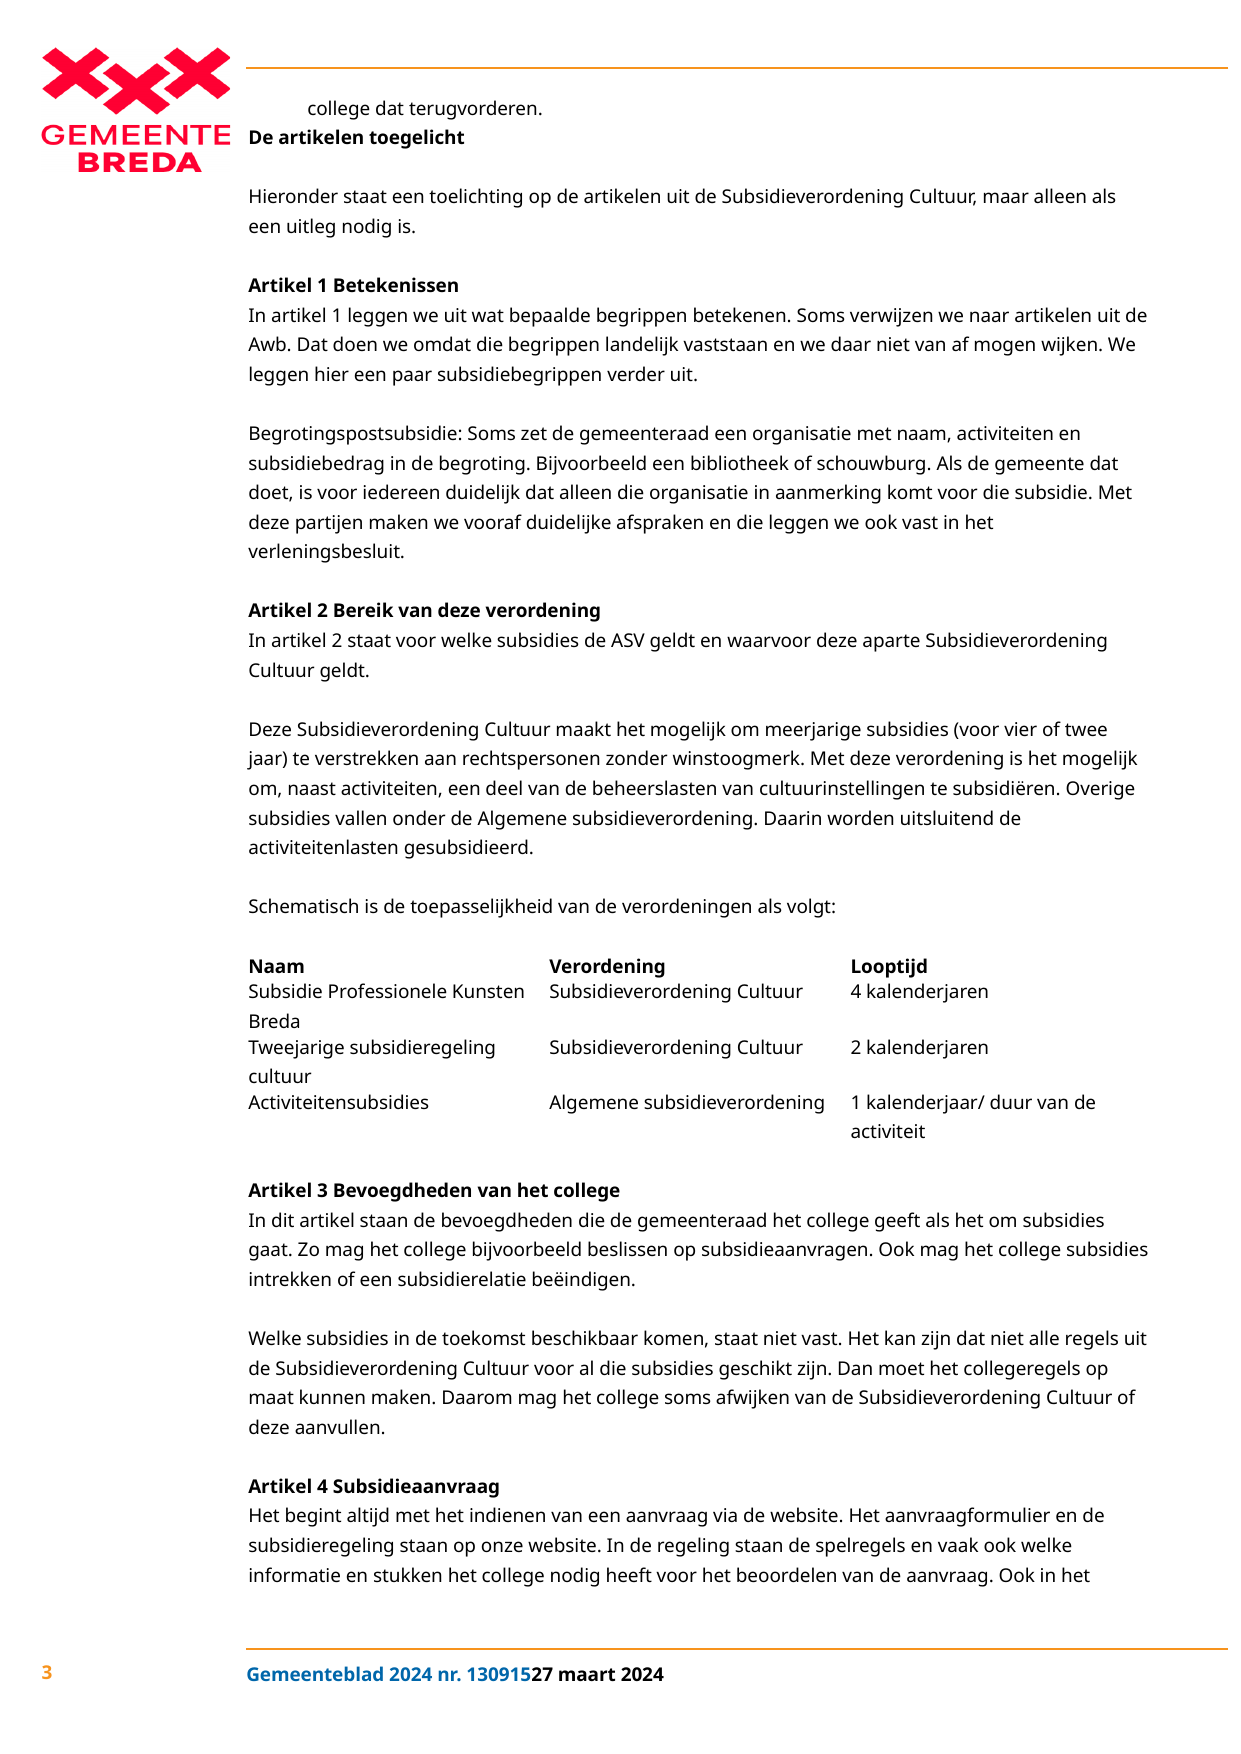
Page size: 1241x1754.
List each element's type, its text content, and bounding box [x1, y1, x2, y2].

picture [41, 47, 231, 172]
text Hieronder staat een toelichting op de artikelen uit de Subsidieverordening Cultuur, maar alleen als een uitleg nodig is. [248, 183, 1152, 239]
table_cell Subsidie Professionele Kunsten Breda [248, 979, 549, 1034]
text Begrotingspostsubsidie: Soms zet de gemeenteraad een organisatie met naam, activiteiten en subsidiebedrag in de begroting. Bijvoorbeeld een bibliotheek of schouwburg. Als de gemeente dat doet, is voor iedereen duidelijk dat alleen die organisatie in aanmerking komt voor die subsidie. Met deze partijen maken we vooraf duidelijke afspraken en die leggen we ook vast in het verleningsbesluit. [248, 420, 1152, 564]
table_cell Activiteitensubsidies [248, 1089, 549, 1144]
text In artikel 1 leggen we uit wat bepaalde begrippen betekenen. Soms verwijzen we naar artikelen uit de Awb. Dat doen we omdat die begrippen landelijk vaststaan en we daar niet van af mogen wijken. We leggen hier een paar subsidiebegrippen verder uit. [248, 302, 1152, 387]
list college dat terugvorderen. [248, 95, 1152, 121]
text Artikel 3 Bevoegdheden van het college [248, 1177, 1152, 1203]
table_cell Tweejarige subsidieregeling cultuur [248, 1034, 549, 1089]
table_cell Subsidieverordening Cultuur [549, 979, 850, 1034]
text Het begint altijd met het indienen van een aanvraag via de website. Het aanvraagformulier en de subsidieregeling staan op onze website. In de regeling staan de spelregels en vaak ook welke informatie en stukken het college nodig heeft voor het beoordelen van de aanvraag. Ook in het [248, 1503, 1152, 1588]
table_cell 4 kalenderjaren [850, 979, 1152, 1034]
text Artikel 4 Subsidieaanvraag [248, 1473, 1152, 1499]
table_cell Algemene subsidieverordening [549, 1089, 850, 1144]
table_header Naam [248, 953, 549, 978]
table_cell Subsidieverordening Cultuur [549, 1034, 850, 1089]
text Artikel 1 Betekenissen [248, 272, 1152, 298]
text In artikel 2 staat voor welke subsidies de ASV geldt en waarvoor deze aparte Subsidieverordening Cultuur geldt. [248, 627, 1152, 683]
table_header Verordening [549, 953, 850, 978]
table_cell 1 kalenderjaar/ duur van de activiteit [850, 1089, 1152, 1144]
text Deze Subsidieverordening Cultuur maakt het mogelijk om meerjarige subsidies (voor vier of twee jaar) te verstrekken aan rechtspersonen zonder winstoogmerk. Met deze verordening is het mogelijk om, naast activiteiten, een deel van de beheerslasten van cultuurinstellingen te subsidiëren. Overige subsidies vallen onder de Algemene subsidieverordening. Daarin worden uitsluitend de activiteitenlasten gesubsidieerd. [248, 716, 1152, 860]
text Schematisch is de toepasselijkheid van de verordeningen als volgt: [248, 893, 1152, 919]
table_header Looptijd [850, 953, 1152, 978]
text Welke subsidies in de toekomst beschikbaar komen, staat niet vast. Het kan zijn dat niet alle regels uit de Subsidieverordening Cultuur voor al die subsidies geschikt zijn. Dan moet het collegeregels op maat kunnen maken. Daarom mag het college soms afwijken van de Subsidieverordening Cultuur of deze aanvullen. [248, 1325, 1152, 1440]
text De artikelen toegelicht [248, 124, 1152, 150]
table_cell 2 kalenderjaren [850, 1034, 1152, 1089]
text In dit artikel staan de bevoegdheden die de gemeenteraad het college geeft als het om subsidies gaat. Zo mag het college bijvoorbeeld beslissen op subsidieaanvragen. Ook mag het college subsidies intrekken of een subsidierelatie beëindigen. [248, 1207, 1152, 1292]
text Artikel 2 Bereik van deze verordening [248, 598, 1152, 623]
